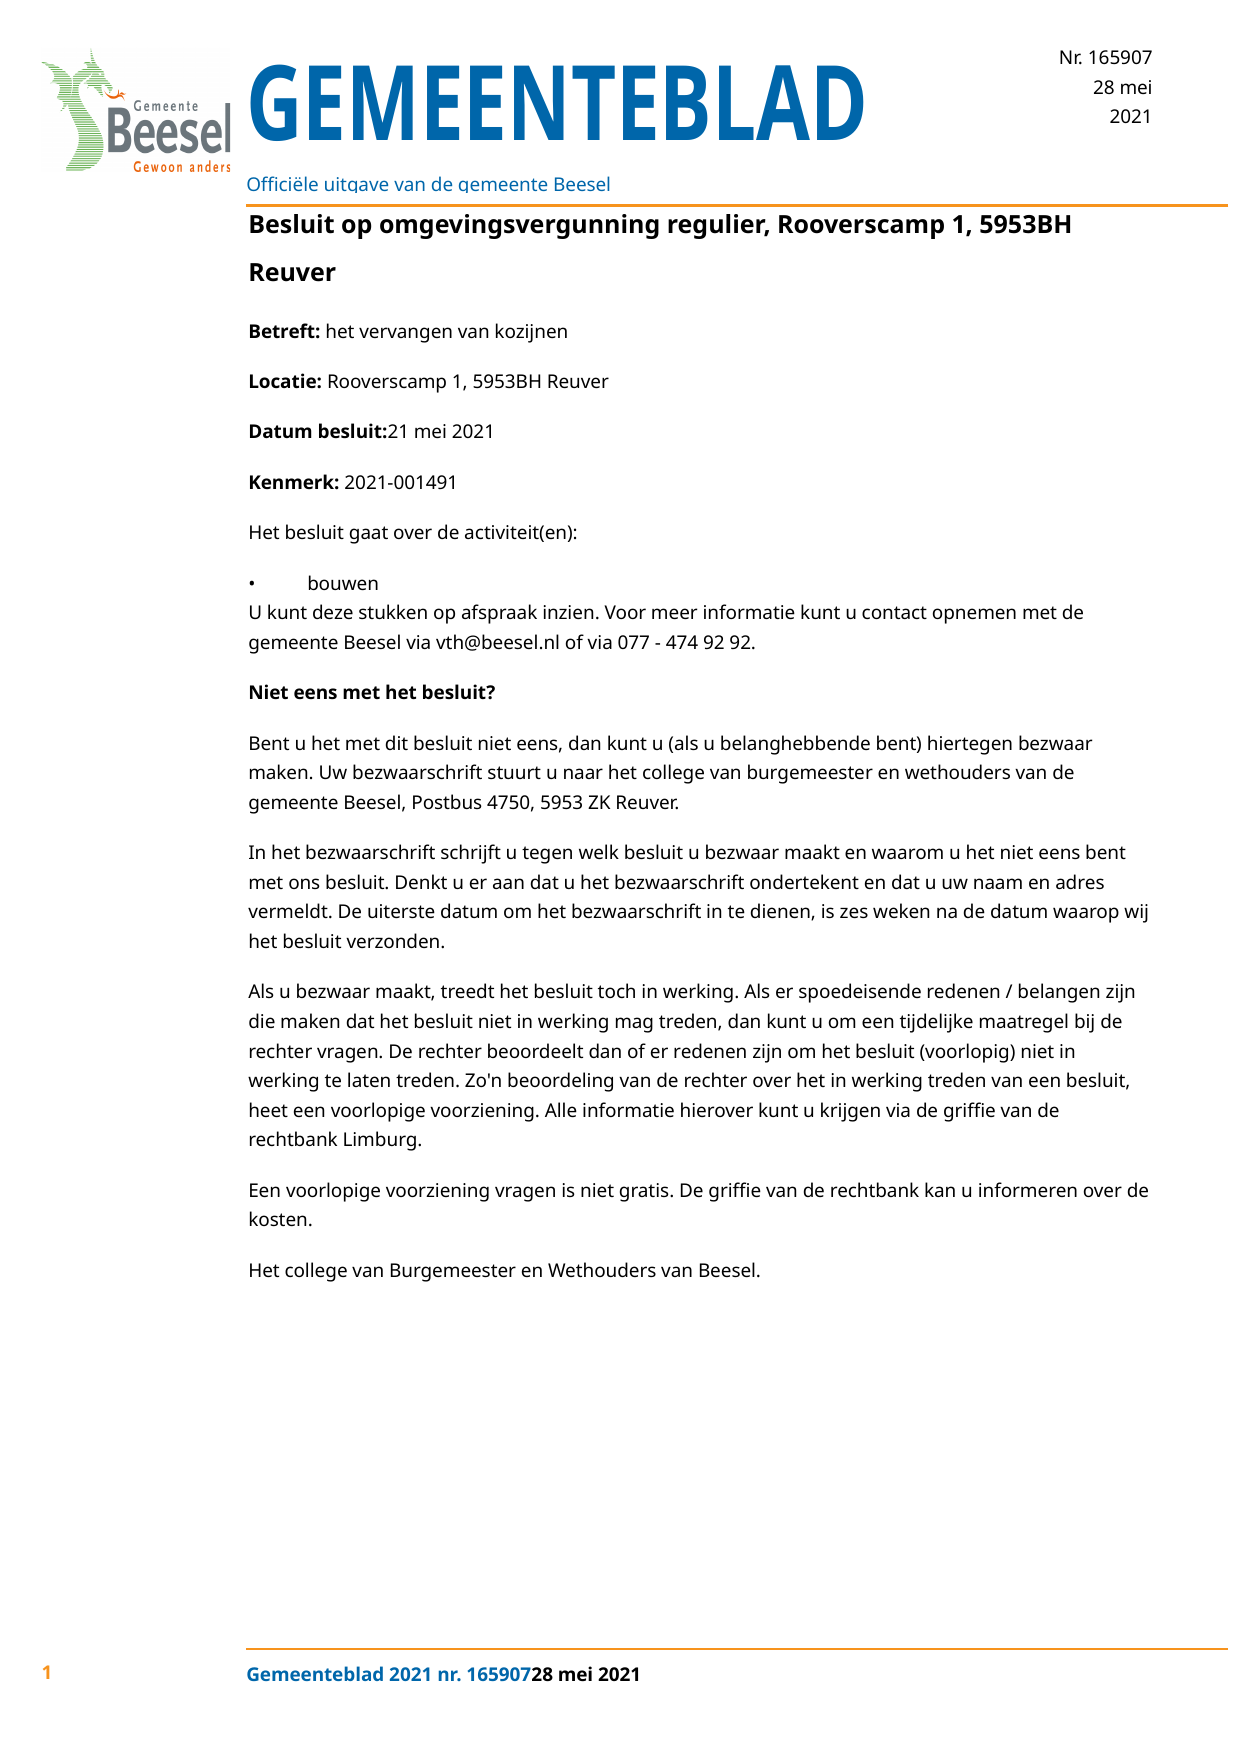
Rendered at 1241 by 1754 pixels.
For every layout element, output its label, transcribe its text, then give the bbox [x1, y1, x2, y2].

text Een voorlopige voorziening vragen is niet gratis. De griffie van de rechtbank kan u informeren over de kosten. [248, 1177, 1152, 1232]
text Datum besluit:21 mei 2021 [248, 419, 1152, 444]
list bouwen [248, 570, 1152, 596]
text Besluit op omgevingsvergunning regulier, Rooverscamp 1, 5953BH Reuver [248, 207, 1152, 288]
text Betreft: het vervangen van kozijnen [248, 318, 1152, 344]
text Als u bezwaar maakt, treedt het besluit toch in werking. Als er spoedeisende redenen / belangen zijn die maken dat het besluit niet in werking mag treden, dan kunt u om een tijdelijke maatregel bij de rechter vragen. De rechter beoordeelt dan of er redenen zijn om het besluit (voorlopig) niet in werking te laten treden. Zo'n beoordeling van de rechter over het in werking treden van een besluit, heet een voorlopige voorziening. Alle informatie hierover kunt u krijgen via de griffie van de rechtbank Limburg. [248, 979, 1152, 1152]
text Bent u het met dit besluit niet eens, dan kunt u (als u belanghebbende bent) hiertegen bezwaar maken. Uw bezwaarschrift stuurt u naar het college van burgemeester en wethouders van de gemeente Beesel, Postbus 4750, 5953 ZK Reuver. [248, 730, 1152, 815]
text Kenmerk: 2021-001491 [248, 469, 1152, 495]
text U kunt deze stukken op afspraak inzien. Voor meer informatie kunt u contact opnemen met de gemeente Beesel via vth@beesel.nl of via 077 - 474 92 92. [248, 599, 1152, 655]
text Het besluit gaat over de activiteit(en): [248, 519, 1152, 545]
picture [41, 47, 231, 172]
text Locatie: Rooverscamp 1, 5953BH Reuver [248, 368, 1152, 394]
text In het bezwaarschrift schrijft u tegen welk besluit u bezwaar maakt en waarom u het niet eens bent met ons besluit. Denkt u er aan dat u het bezwaarschrift ondertekent en dat u uw naam en adres vermeldt. De uiterste datum om het bezwaarschrift in te dienen, is zes weken na de datum waarop wij het besluit verzonden. [248, 839, 1152, 954]
text Het college van Burgemeester en Wethouders van Beesel. [248, 1257, 1152, 1283]
text Niet eens met het besluit? [248, 679, 1152, 705]
